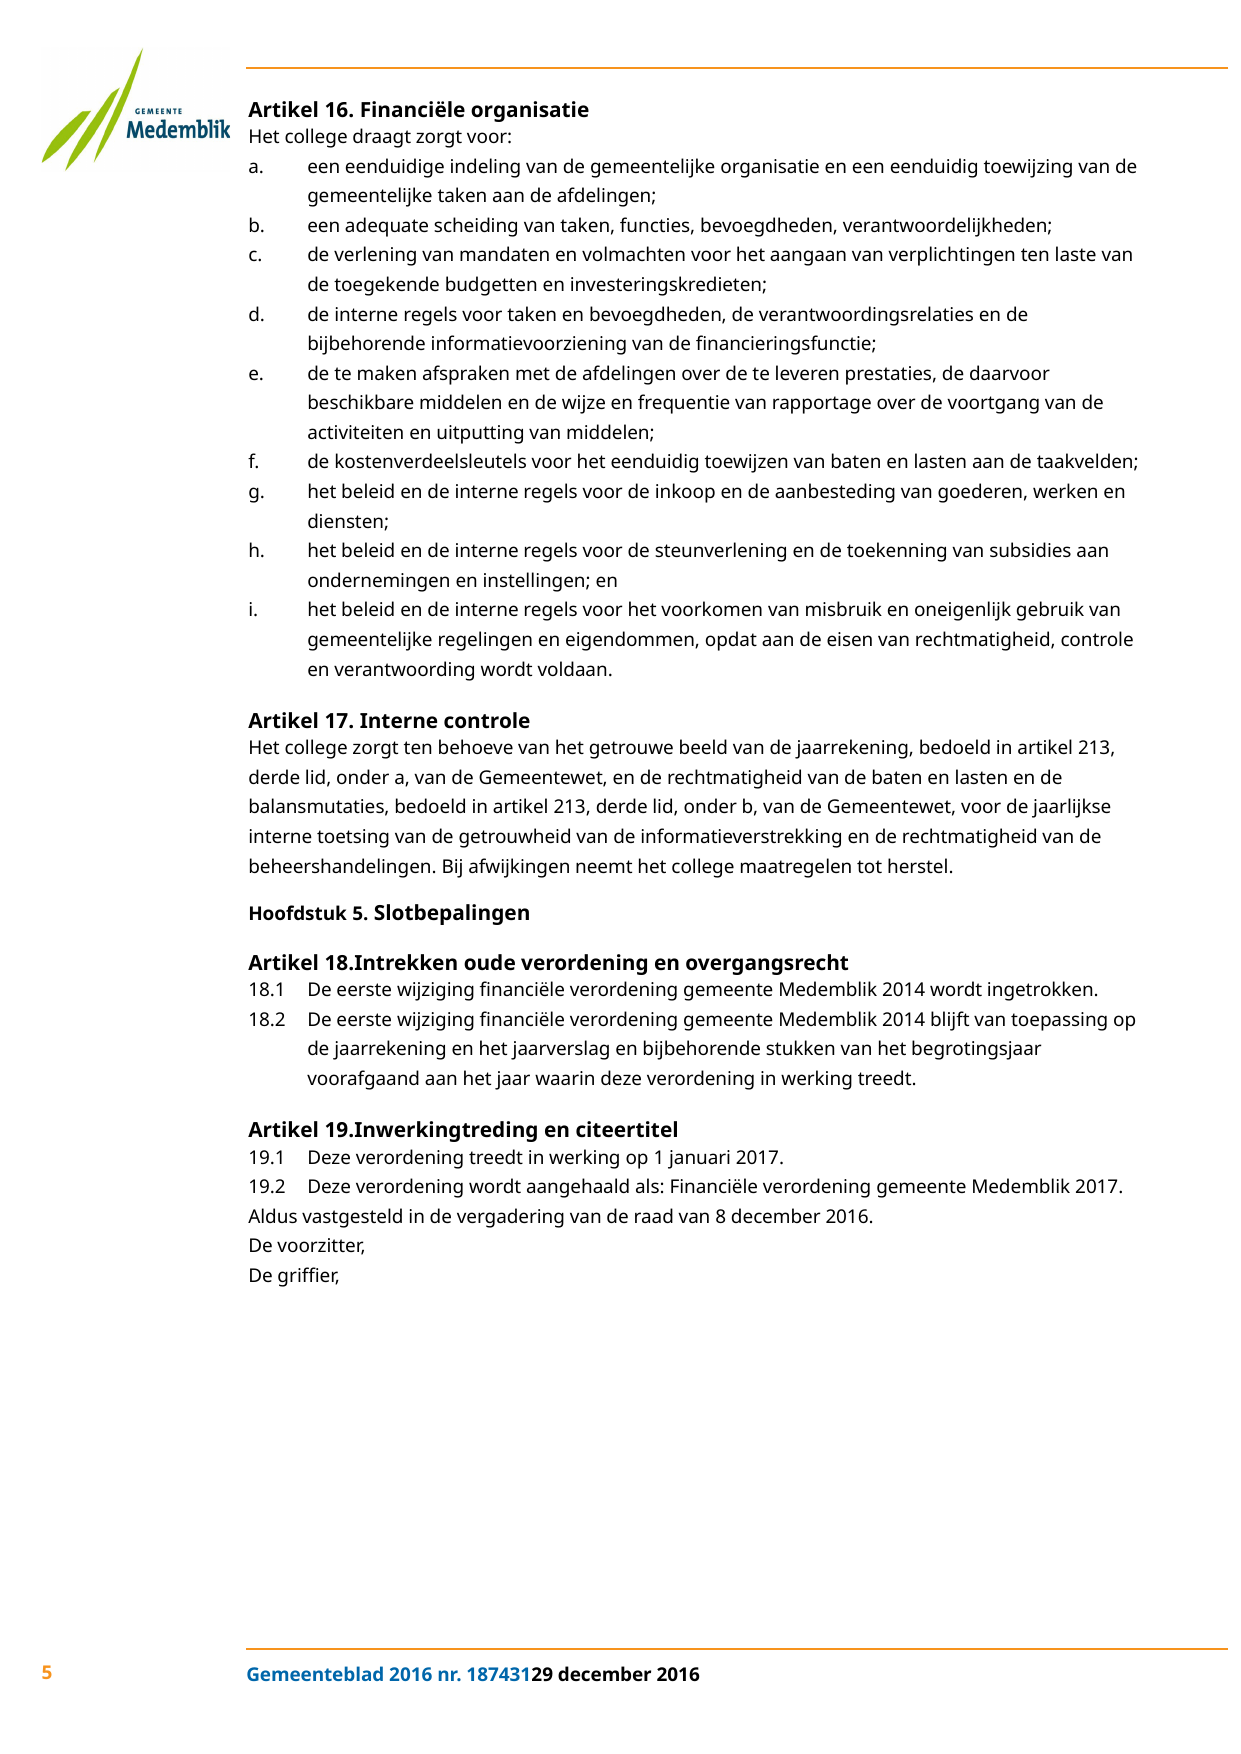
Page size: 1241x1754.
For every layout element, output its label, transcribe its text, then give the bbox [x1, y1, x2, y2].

text Hoofdstuk 5. Slotbepalingen [248, 898, 1152, 927]
list Deze verordening wordt aangehaald als: Financiële verordening gemeente Medemblik 2017. [248, 1173, 1152, 1199]
list een eenduidige indeling van de gemeentelijke organisatie en een eenduidig toewijzing van de gemeentelijke taken aan de afdelingen; [248, 153, 1152, 208]
list het beleid en de interne regels voor de inkoop en de aanbesteding van goederen, werken en diensten; [248, 478, 1152, 533]
text Het college draagt zorgt voor: [248, 123, 1152, 149]
text Artikel 18.Intrekken oude verordening en overgangsrecht [248, 948, 1152, 976]
text Het college zorgt ten behoeve van het getrouwe beeld van de jaarrekening, bedoeld in artikel 213, derde lid, onder a, van de Gemeentewet, en de rechtmatigheid van de baten en lasten en de balansmutaties, bedoeld in artikel 213, derde lid, onder b, van de Gemeentewet, voor de jaarlijkse interne toetsing van de getrouwheid van de informatieverstrekking en de rechtmatigheid van de beheershandelingen. Bij afwijkingen neemt het college maatregelen tot herstel. [248, 734, 1152, 879]
text Artikel 19.Inwerkingtreding en citeertitel [248, 1115, 1152, 1144]
list het beleid en de interne regels voor de steunverlening en de toekenning van subsidies aan ondernemingen en instellingen; en [248, 537, 1152, 593]
text De voorzitter, [248, 1233, 1152, 1258]
text Artikel 16. Financiële organisatie [248, 95, 1152, 123]
text De griffier, [248, 1262, 1152, 1288]
list De eerste wijziging financiële verordening gemeente Medemblik 2014 wordt ingetrokken. [248, 976, 1152, 1002]
list de kostenverdeelsleutels voor het eenduidig toewijzen van baten en lasten aan de taakvelden; [248, 449, 1152, 474]
list Deze verordening treedt in werking op 1 januari 2017. [248, 1144, 1152, 1169]
list een adequate scheiding van taken, functies, bevoegdheden, verantwoordelijkheden; [248, 212, 1152, 238]
list het beleid en de interne regels voor het voorkomen van misbruik en oneigenlijk gebruik van gemeentelijke regelingen en eigendommen, opdat aan de eisen van rechtmatigheid, controle en verantwoording wordt voldaan. [248, 597, 1152, 681]
list de verlening van mandaten en volmachten voor het aangaan van verplichtingen ten laste van de toegekende budgetten en investeringskredieten; [248, 242, 1152, 297]
text Artikel 17. Interne controle [248, 706, 1152, 734]
text Aldus vastgesteld in de vergadering van de raad van 8 december 2016. [248, 1203, 1152, 1229]
list De eerste wijziging financiële verordening gemeente Medemblik 2014 blijft van toepassing op de jaarrekening en het jaarverslag en bijbehorende stukken van het begrotingsjaar voorafgaand aan het jaar waarin deze verordening in werking treedt. [248, 1006, 1152, 1091]
list de te maken afspraken met de afdelingen over de te leveren prestaties, de daarvoor beschikbare middelen en de wijze en frequentie van rapportage over de voortgang van de activiteiten en uitputting van middelen; [248, 360, 1152, 445]
list de interne regels voor taken en bevoegdheden, de verantwoordingsrelaties en de bijbehorende informatievoorziening van de financieringsfunctie; [248, 301, 1152, 356]
picture [41, 47, 231, 172]
